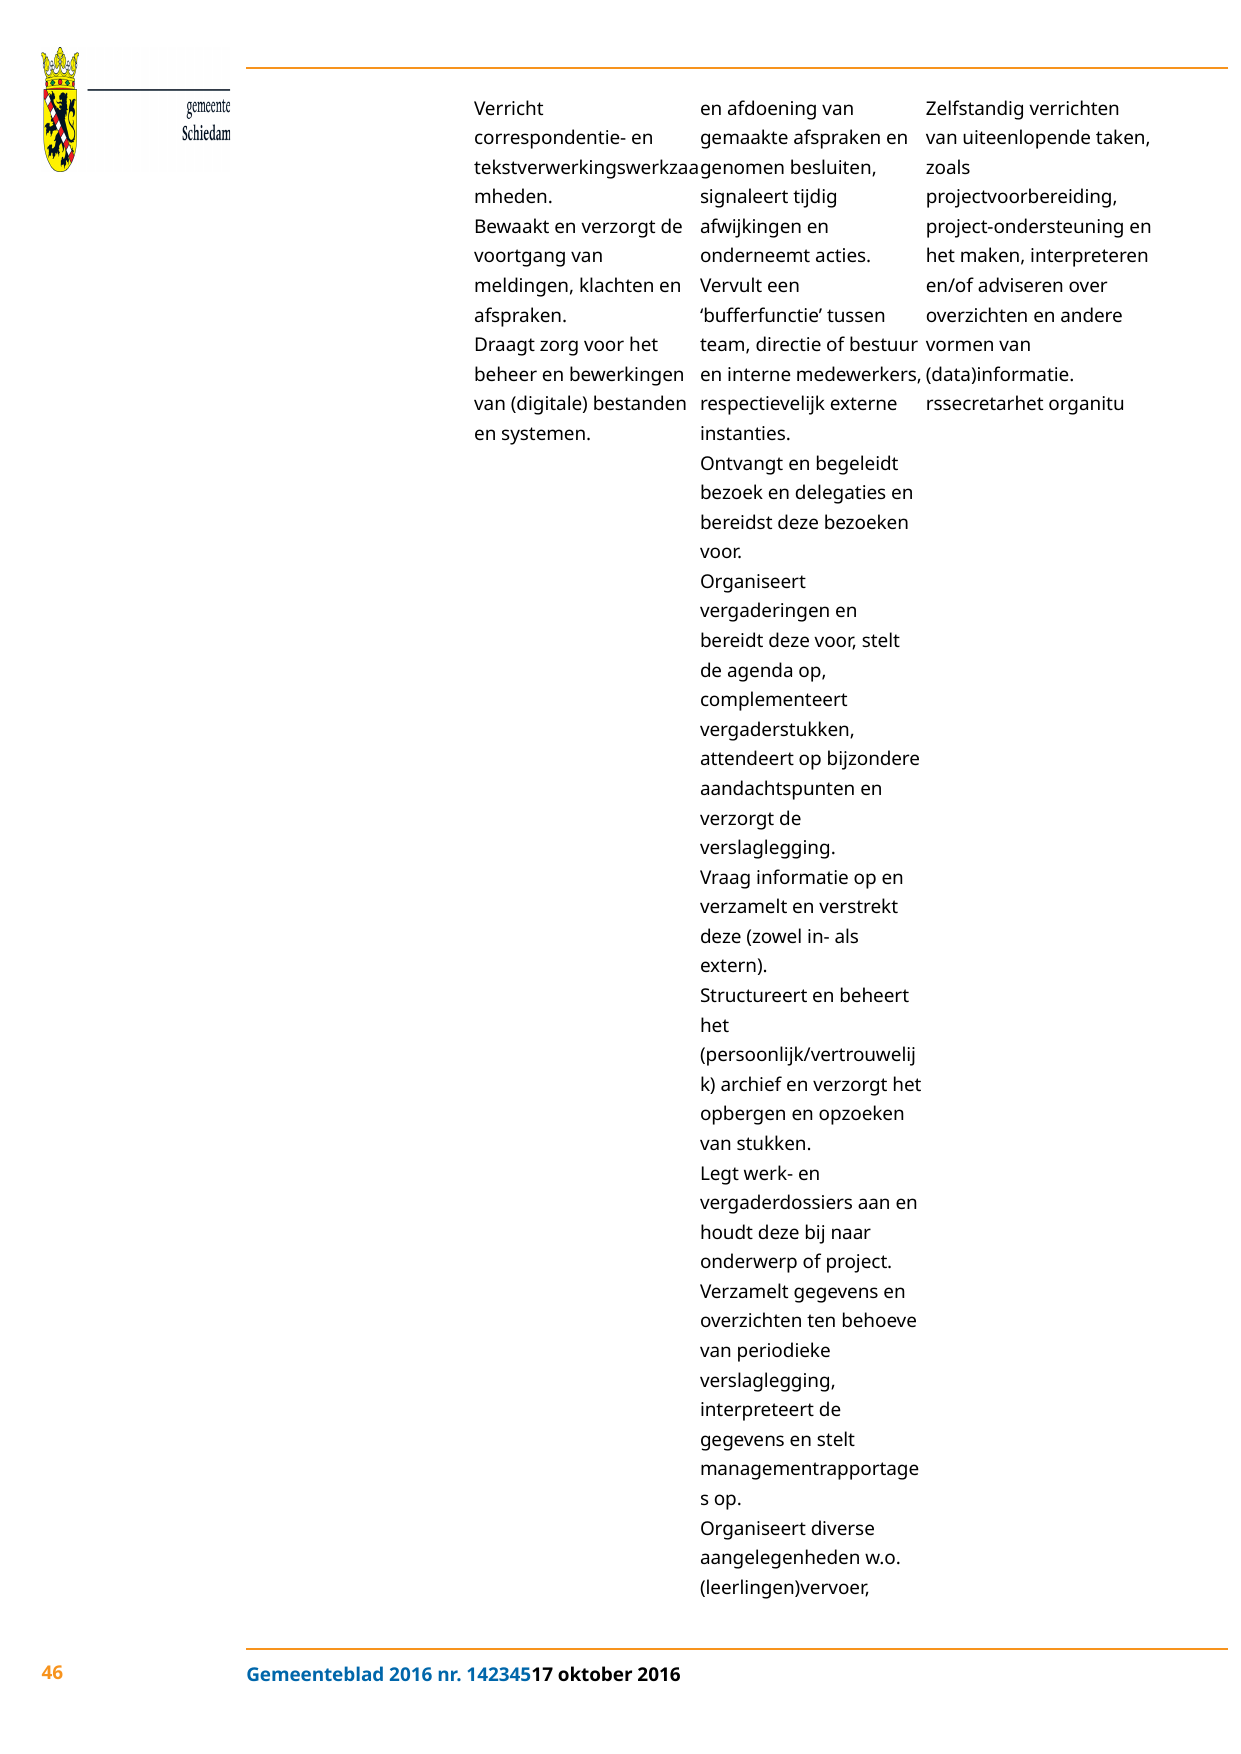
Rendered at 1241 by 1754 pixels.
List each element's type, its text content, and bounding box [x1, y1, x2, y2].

table_cell Zelfstandig verrichten van uiteenlopende taken, zoals projectvoorbereiding, project-ondersteuning en het maken, interpreteren en/of adviseren over overzichten en andere vormen van (data)informatie. rssecretarhet organitu [926, 95, 1152, 1600]
table_cell en afdoening van gemaakte afspraken en genomen besluiten, signaleert tijdig afwijkingen en onderneemt acties. Vervult een ‘bufferfunctie’ tussen team, directie of bestuur en interne medewerkers, respectievelijk externe instanties. Ontvangt en begeleidt bezoek en delegaties en bereidst deze bezoeken voor. Organiseert vergaderingen en bereidt deze voor, stelt de agenda op, complementeert vergaderstukken, attendeert op bijzondere aandachtspunten en verzorgt de verslaglegging. Vraag informatie op en verzamelt en verstrekt deze (zowel in- als extern). Structureert en beheert het (persoonlijk/vertrouwelijk) archief en verzorgt het opbergen en opzoeken van stukken. Legt werk- en vergaderdossiers aan en houdt deze bij naar onderwerp of project. Verzamelt gegevens en overzichten ten behoeve van periodieke verslaglegging, interpreteert de gegevens en stelt managementrapportages op. Organiseert diverse aangelegenheden w.o. (leerlingen)vervoer, [700, 95, 926, 1600]
picture [41, 47, 231, 172]
table_cell Verricht correspondentie- en tekstverwerkingswerkzaamheden. Bewaakt en verzorgt de voortgang van meldingen, klachten en afspraken. Draagt zorg voor het beheer en bewerkingen van (digitale) bestanden en systemen. [474, 95, 700, 1600]
table_cell [248, 95, 474, 1600]
